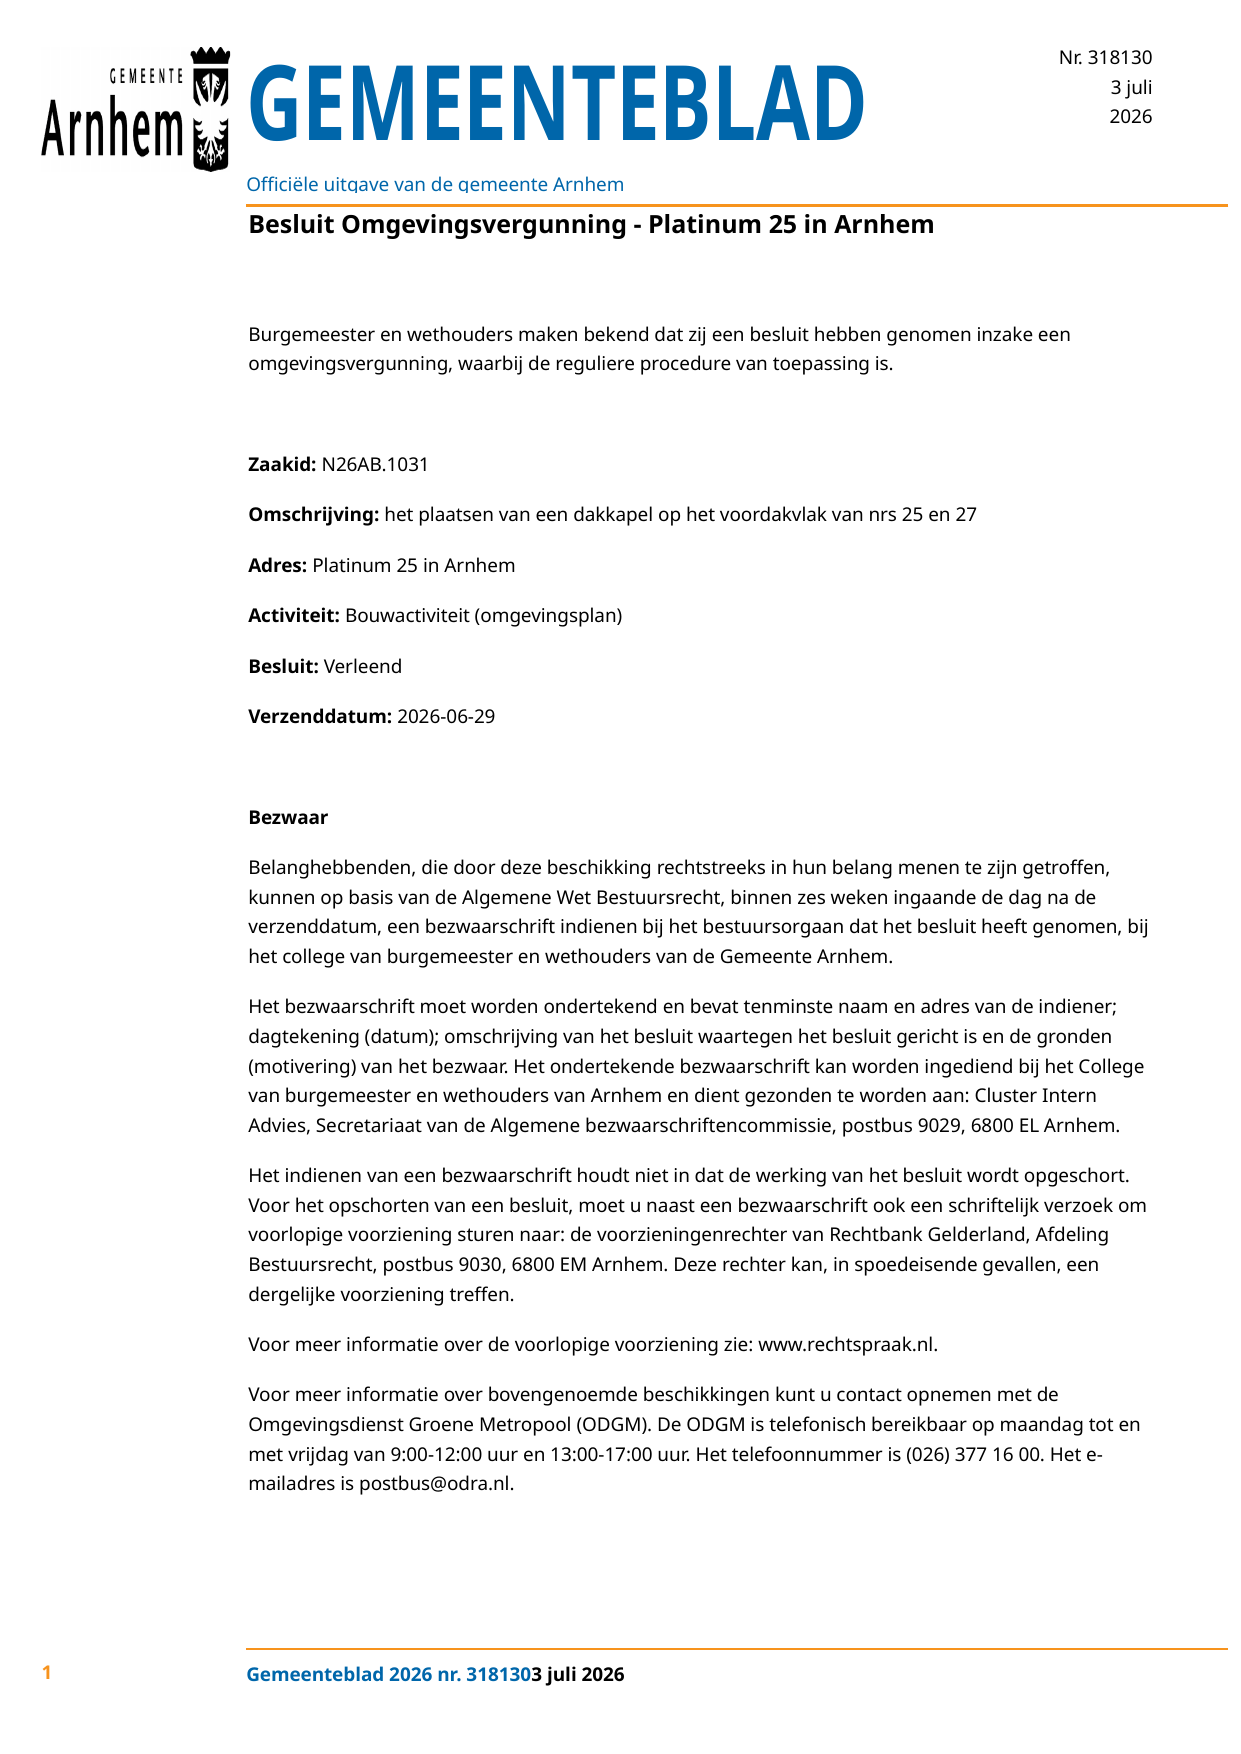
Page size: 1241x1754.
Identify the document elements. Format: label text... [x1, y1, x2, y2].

text Belanghebbenden, die door deze beschikking rechtstreeks in hun belang menen te zijn getroffen, kunnen op basis van de Algemene Wet Bestuursrecht, binnen zes weken ingaande de dag na de verzenddatum, een bezwaarschrift indienen bij het bestuursorgaan dat het besluit heeft genomen, bij het college van burgemeester en wethouders van de Gemeente Arnhem. [248, 854, 1152, 969]
text Burgemeester en wethouders maken bekend dat zij een besluit hebben genomen inzake een omgevingsvergunning, waarbij de reguliere procedure van toepassing is. [248, 321, 1152, 376]
text Bezwaar [248, 804, 1152, 830]
text Activiteit: Bouwactiviteit (omgevingsplan) [248, 602, 1152, 628]
picture [41, 47, 231, 172]
text Voor meer informatie over de voorlopige voorziening zie: www.rechtspraak.nl. [248, 1331, 1152, 1357]
text Zaakid: N26AB.1031 [248, 451, 1152, 477]
text Omschrijving: het plaatsen van een dakkapel op het voordakvlak van nrs 25 en 27 [248, 502, 1152, 527]
text Voor meer informatie over bovengenoemde beschikkingen kunt u contact opnemen met de Omgevingsdienst Groene Metropool (ODGM). De ODGM is telefonisch bereikbaar op maandag tot en met vrijdag van 9:00-12:00 uur en 13:00-17:00 uur. Het telefoonnummer is (026) 377 16 00. Het e-mailadres is postbus@odra.nl. [248, 1382, 1152, 1496]
text Adres: Platinum 25 in Arnhem [248, 552, 1152, 578]
text Het indienen van een bezwaarschrift houdt niet in dat de werking van het besluit wordt opgeschort. Voor het opschorten van een besluit, moet u naast een bezwaarschrift ook een schriftelijk verzoek om voorlopige voorziening sturen naar: de voorzieningenrechter van Rechtbank Gelderland, Afdeling Bestuursrecht, postbus 9030, 6800 EM Arnhem. Deze rechter kan, in spoedeisende gevallen, een dergelijke voorziening treffen. [248, 1162, 1152, 1306]
text Besluit: Verleend [248, 653, 1152, 678]
text Besluit Omgevingsvergunning - Platinum 25 in Arnhem [248, 207, 1152, 241]
text Het bezwaarschrift moet worden ondertekend en bevat tenminste naam en adres van de indiener; dagtekening (datum); omschrijving van het besluit waartegen het besluit gericht is en de gronden (motivering) van het bezwaar. Het ondertekende bezwaarschrift kan worden ingediend bij het College van burgemeester en wethouders van Arnhem en dient gezonden te worden aan: Cluster Intern Advies, Secretariaat van de Algemene bezwaarschriftencommissie, postbus 9029, 6800 EL Arnhem. [248, 994, 1152, 1138]
text Verzenddatum: 2026-06-29 [248, 703, 1152, 729]
